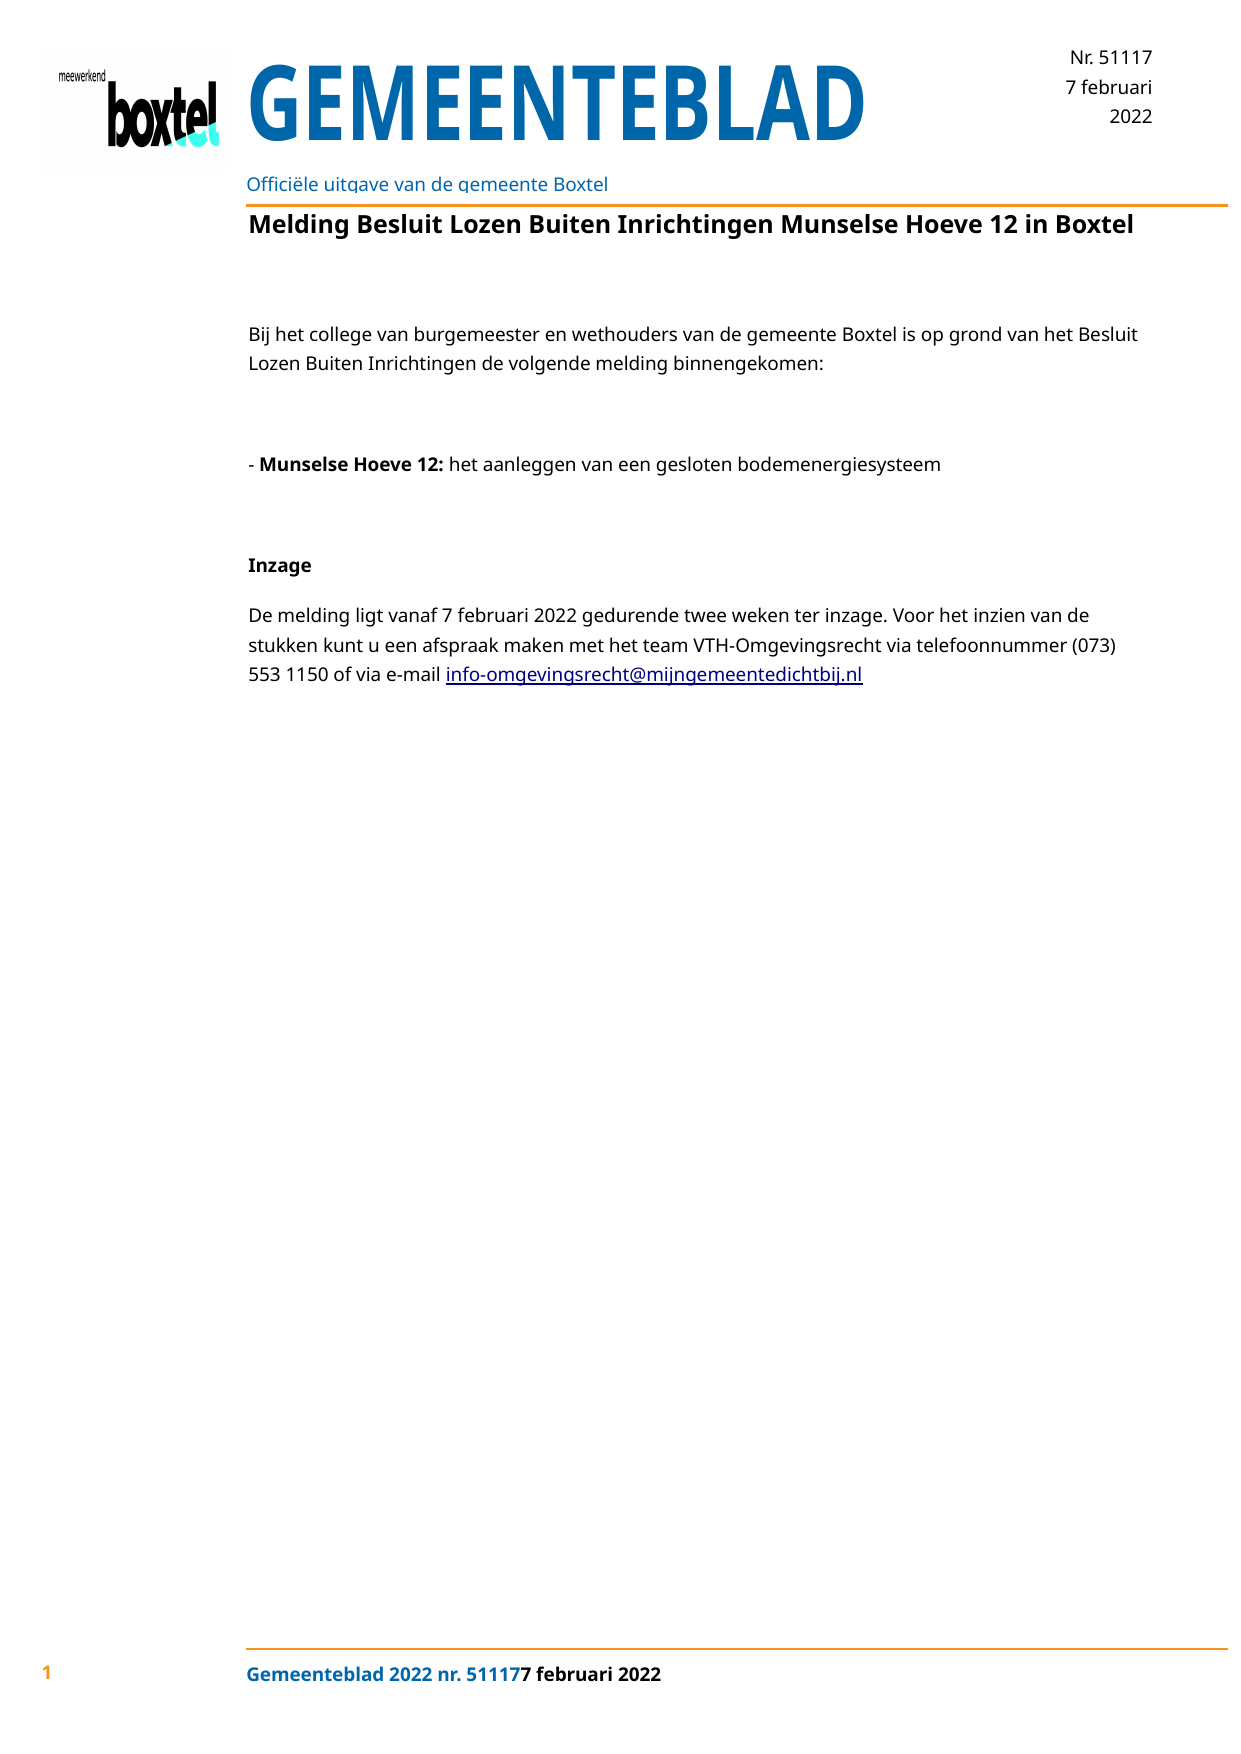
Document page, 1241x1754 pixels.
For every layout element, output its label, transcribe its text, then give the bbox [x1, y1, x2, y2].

text Bij het college van burgemeester en wethouders van de gemeente Boxtel is op grond van het Besluit Lozen Buiten Inrichtingen de volgende melding binnengekomen: [248, 321, 1152, 376]
text Inzage [248, 552, 1152, 578]
text Melding Besluit Lozen Buiten Inrichtingen Munselse Hoeve 12 in Boxtel [248, 207, 1152, 241]
text De melding ligt vanaf 7 februari 2022 gedurende twee weken ter inzage. Voor het inzien van de stukken kunt u een afspraak maken met het team VTH-Omgevingsrecht via telefoonnummer (073) 553 1150 of via e-mail info-omgevingsrecht@mijngemeentedichtbij.nl [248, 602, 1152, 687]
picture [41, 47, 231, 172]
text - Munselse Hoeve 12: het aanleggen van een gesloten bodemenergiesysteem [248, 451, 1152, 477]
